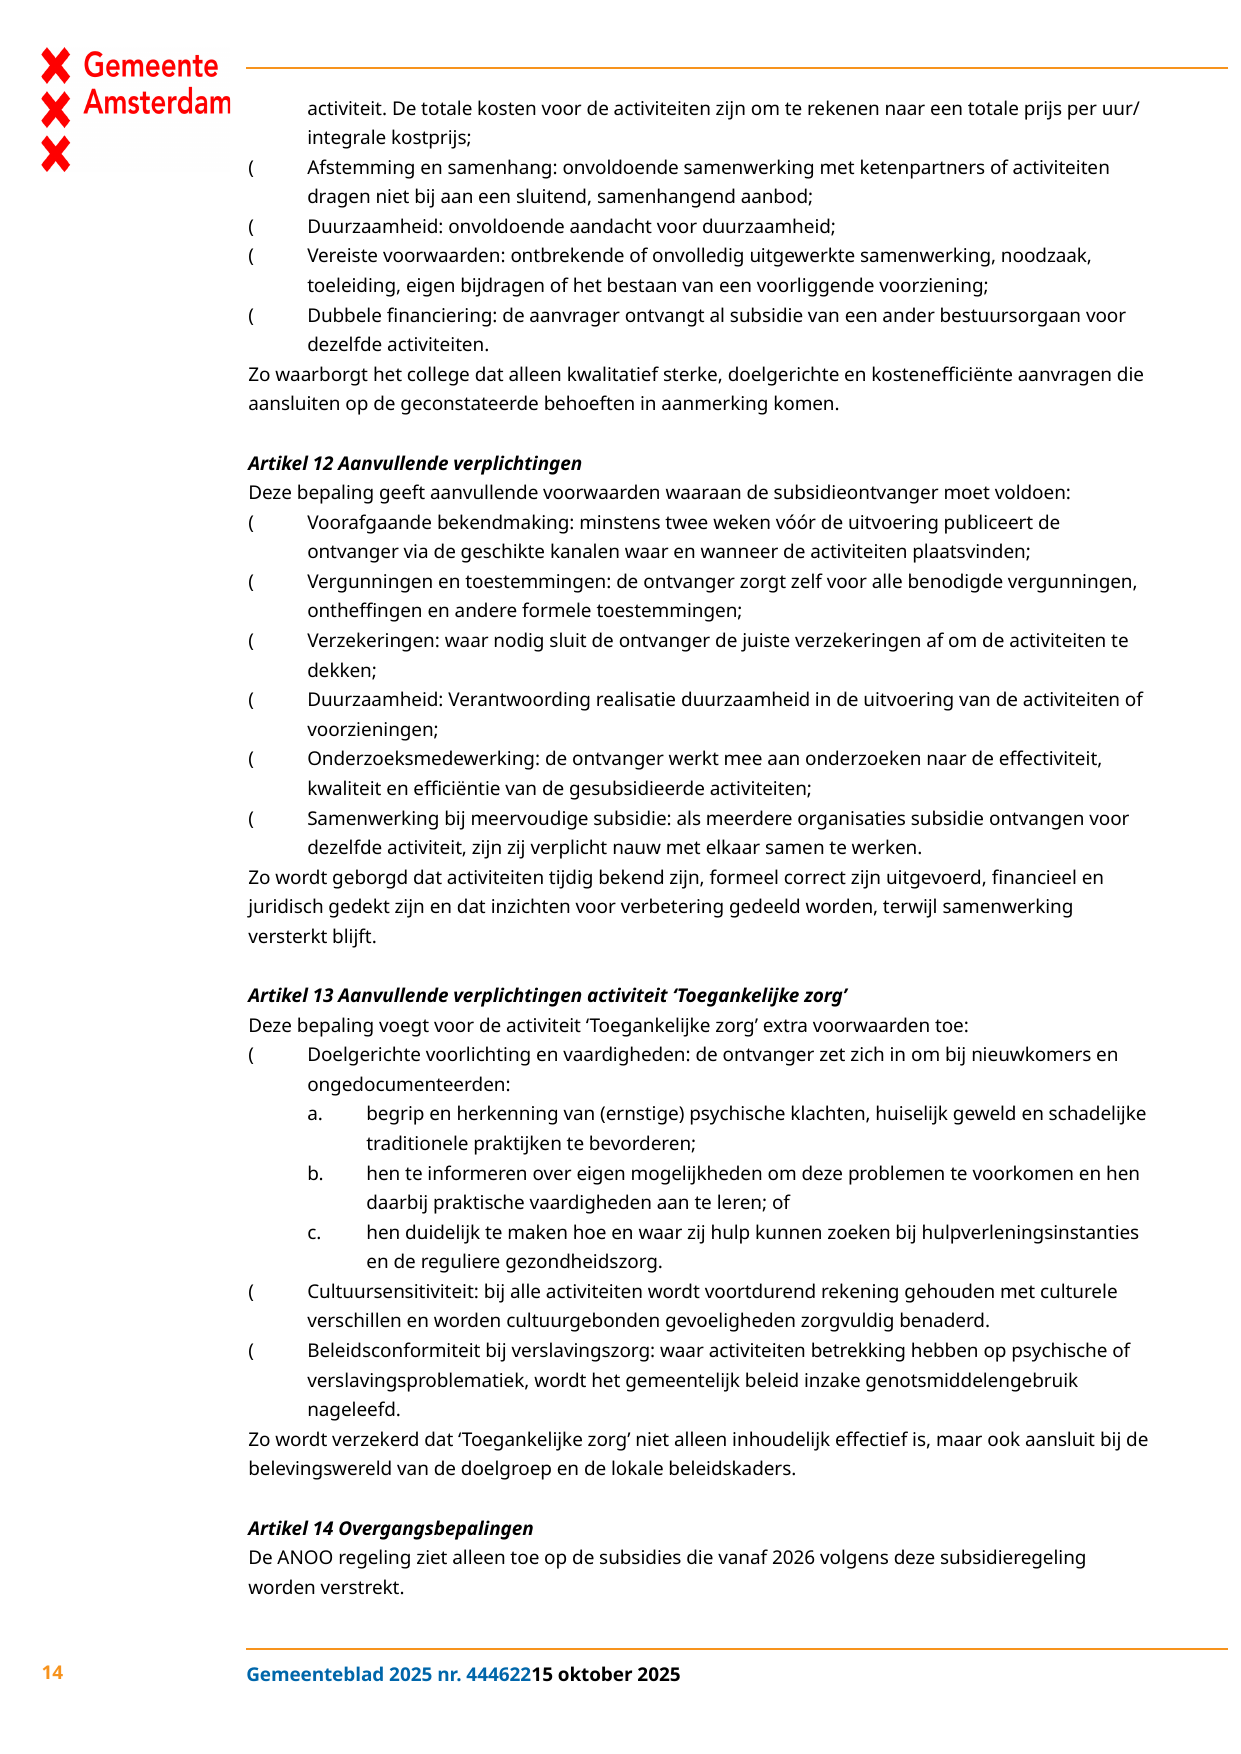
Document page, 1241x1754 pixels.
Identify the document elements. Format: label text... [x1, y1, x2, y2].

text Artikel 13 Aanvullende verplichtingen activiteit ‘Toegankelijke zorg’ [248, 982, 1152, 1008]
list Cultuursensitiviteit: bij alle activiteiten wordt voortdurend rekening gehouden met culturele verschillen en worden cultuurgebonden gevoeligheden zorgvuldig benaderd. [248, 1278, 1152, 1333]
picture [41, 47, 231, 172]
text Zo waarborgt het college dat alleen kwalitatief sterke, doelgerichte en kostenefficiënte aanvragen die aansluiten op de geconstateerde behoeften in aanmerking komen. [248, 361, 1152, 416]
text Zo wordt verzekerd dat ‘Toegankelijke zorg’ niet alleen inhoudelijk effectief is, maar ook aansluit bij de belevingswereld van de doelgroep en de lokale beleidskaders. [248, 1426, 1152, 1481]
list Doelgerichte voorlichting en vaardigheden: de ontvanger zet zich in om bij nieuwkomers en ongedocumenteerden: [248, 1041, 1152, 1097]
text Artikel 12 Aanvullende verplichtingen [248, 450, 1152, 476]
list activiteit. De totale kosten voor de activiteiten zijn om te rekenen naar een totale prijs per uur/ integrale kostprijs; [248, 95, 1152, 150]
list Duurzaamheid: Verantwoording realisatie duurzaamheid in de uitvoering van de activiteiten of voorzieningen; [248, 686, 1152, 742]
list hen duidelijk te maken hoe en waar zij hulp kunnen zoeken bij hulpverleningsinstanties en de reguliere gezondheidszorg. [307, 1219, 1152, 1274]
list Verzekeringen: waar nodig sluit de ontvanger de juiste verzekeringen af om de activiteiten te dekken; [248, 627, 1152, 683]
list Beleidsconformiteit bij verslavingszorg: waar activiteiten betrekking hebben op psychische of verslavingsproblematiek, wordt het gemeentelijk beleid inzake genotsmiddelengebruik nageleefd. [248, 1337, 1152, 1422]
list Samenwerking bij meervoudige subsidie: als meerdere organisaties subsidie ontvangen voor dezelfde activiteit, zijn zij verplicht nauw met elkaar samen te werken. [248, 805, 1152, 860]
list hen te informeren over eigen mogelijkheden om deze problemen te voorkomen en hen daarbij praktische vaardigheden aan te leren; of [307, 1160, 1152, 1215]
text Deze bepaling geeft aanvullende voorwaarden waaraan de subsidieontvanger moet voldoen: [248, 479, 1152, 505]
text De ANOO regeling ziet alleen toe op de subsidies die vanaf 2026 volgens deze subsidieregeling worden verstrekt. [248, 1544, 1152, 1600]
list Vereiste voorwaarden: ontbrekende of onvolledig uitgewerkte samenwerking, noodzaak, toeleiding, eigen bijdragen of het bestaan van een voorliggende voorziening; [248, 243, 1152, 298]
list Onderzoeksmedewerking: de ontvanger werkt mee aan onderzoeken naar de effectiviteit, kwaliteit en efficiëntie van de gesubsidieerde activiteiten; [248, 746, 1152, 801]
list Duurzaamheid: onvoldoende aandacht voor duurzaamheid; [248, 213, 1152, 239]
list Vergunningen en toestemmingen: de ontvanger zorgt zelf voor alle benodigde vergunningen, ontheffingen en andere formele toestemmingen; [248, 568, 1152, 623]
list begrip en herkenning van (ernstige) psychische klachten, huiselijk geweld en schadelijke traditionele praktijken te bevorderen; [307, 1101, 1152, 1156]
text Artikel 14 Overgangsbepalingen [248, 1515, 1152, 1541]
list Dubbele financiering: de aanvrager ontvangt al subsidie van een ander bestuursorgaan voor dezelfde activiteiten. [248, 302, 1152, 357]
list Afstemming en samenhang: onvoldoende samenwerking met ketenpartners of activiteiten dragen niet bij aan een sluitend, samenhangend aanbod; [248, 154, 1152, 209]
list Voorafgaande bekendmaking: minstens twee weken vóór de uitvoering publiceert de ontvanger via de geschikte kanalen waar en wanneer de activiteiten plaatsvinden; [248, 509, 1152, 564]
text Deze bepaling voegt voor de activiteit ‘Toegankelijke zorg’ extra voorwaarden toe: [248, 1012, 1152, 1038]
text Zo wordt geborgd dat activiteiten tijdig bekend zijn, formeel correct zijn uitgevoerd, financieel en juridisch gedekt zijn en dat inzichten voor verbetering gedeeld worden, terwijl samenwerking versterkt blijft. [248, 864, 1152, 949]
